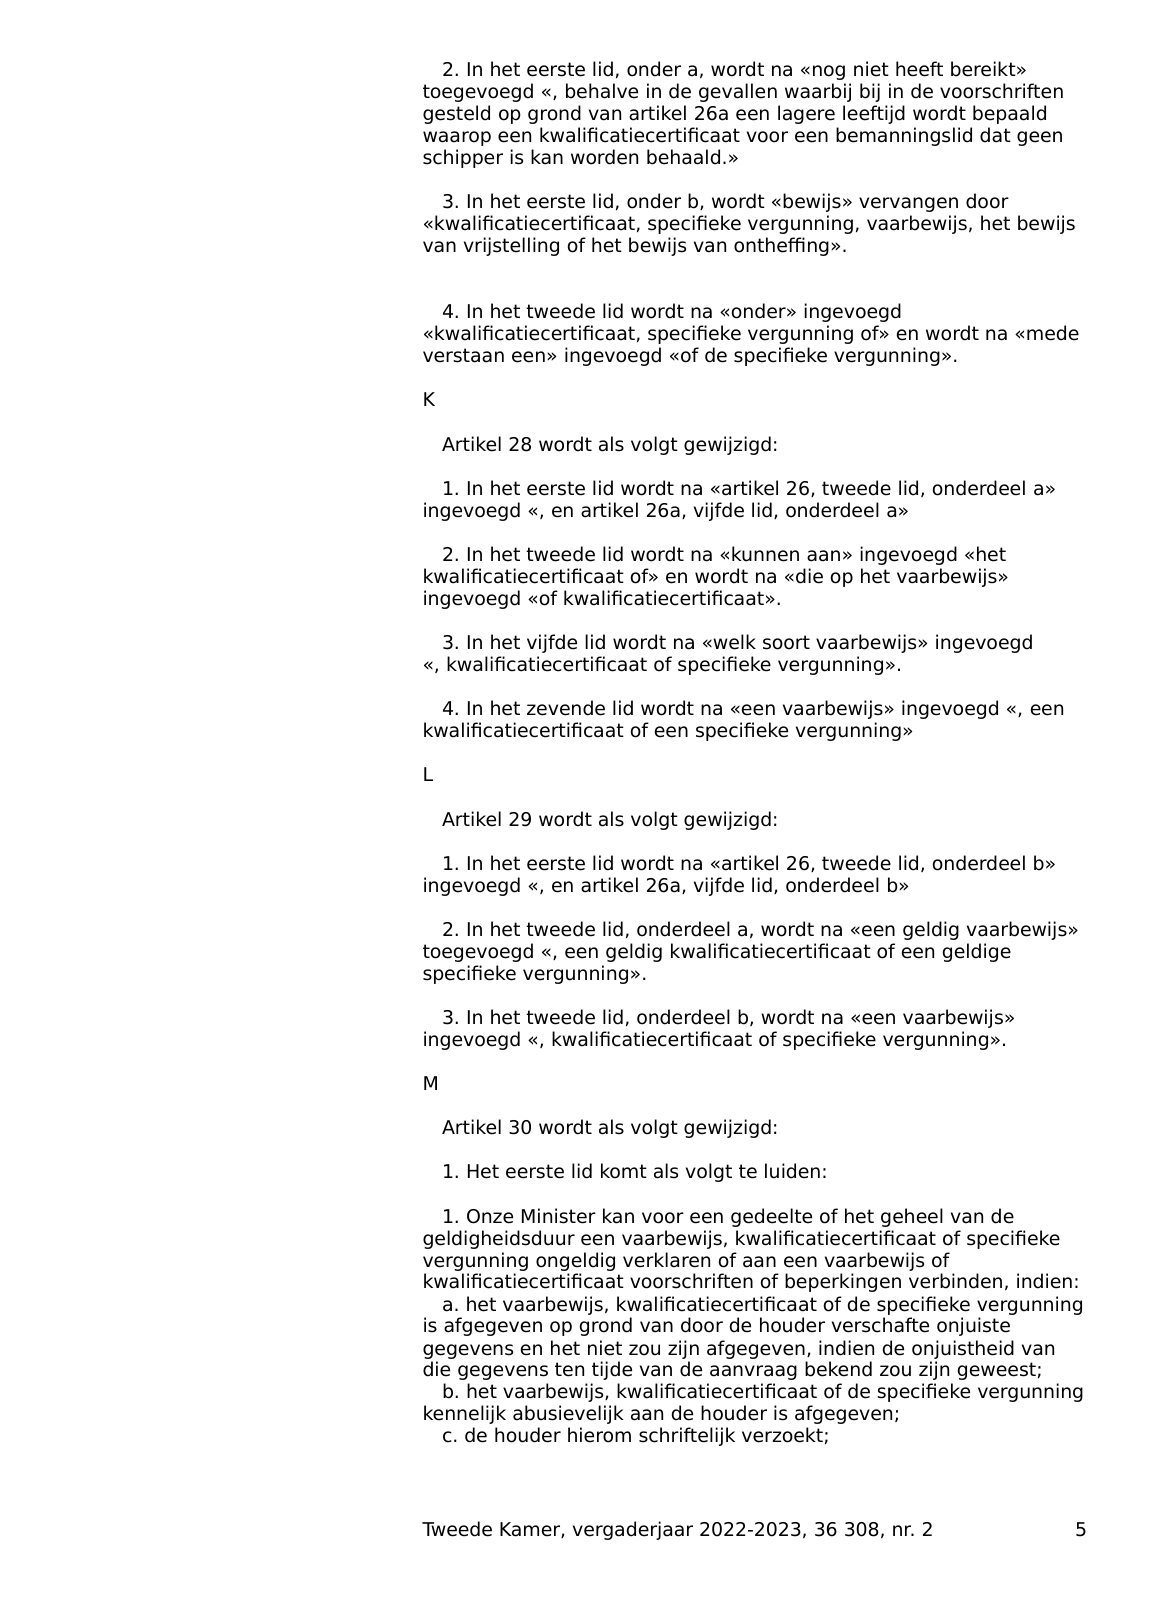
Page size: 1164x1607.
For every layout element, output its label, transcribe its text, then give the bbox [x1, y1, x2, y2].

text b. het vaarbewijs, kwalificatiecertificaat of de specifieke vergunning kennelijk abusievelijk aan de houder is afgegeven; [422, 1381, 1087, 1425]
text 4. In het tweede lid wordt na «onder» ingevoegd «kwalificatiecertificaat, specifieke vergunning of» en wordt na «mede verstaan een» ingevoegd «of de specifieke vergunning». [422, 301, 1087, 367]
text Artikel 30 wordt als volgt gewijzigd: [422, 1117, 1087, 1139]
text 2. In het tweede lid, onderdeel a, wordt na «een geldig vaarbewijs» toegevoegd «, een geldig kwalificatiecertificaat of een geldige specifieke vergunning». [422, 919, 1087, 985]
text L [422, 764, 1087, 786]
text K [422, 389, 1087, 411]
text M [422, 1073, 1087, 1095]
text 1. Het eerste lid komt als volgt te luiden: [422, 1161, 1087, 1183]
text 4. In het zevende lid wordt na «een vaarbewijs» ingevoegd «, een kwalificatiecertificaat of een specifieke vergunning» [422, 698, 1087, 742]
text 3. In het vijfde lid wordt na «welk soort vaarbewijs» ingevoegd «, kwalificatiecertificaat of specifieke vergunning». [422, 632, 1087, 676]
text 2. In het eerste lid, onder a, wordt na «nog niet heeft bereikt» toegevoegd «, behalve in de gevallen waarbij bij in de voorschriften gesteld op grond van artikel 26a een lagere leeftijd wordt bepaald waarop een kwalificatiecertificaat voor een bemanningslid dat geen schipper is kan worden behaald.» [422, 59, 1087, 169]
text 1. In het eerste lid wordt na «artikel 26, tweede lid, onderdeel b» ingevoegd «, en artikel 26a, vijfde lid, onderdeel b» [422, 853, 1087, 897]
text 1. Onze Minister kan voor een gedeelte of het geheel van de geldigheidsduur een vaarbewijs, kwalificatiecertificaat of specifieke vergunning ongeldig verklaren of aan een vaarbewijs of kwalificatiecertificaat voorschriften of beperkingen verbinden, indien: [422, 1206, 1087, 1293]
text Artikel 28 wordt als volgt gewijzigd: [422, 433, 1087, 456]
text 3. In het tweede lid, onderdeel b, wordt na «een vaarbewijs» ingevoegd «, kwalificatiecertificaat of specifieke vergunning». [422, 1007, 1087, 1051]
text c. de houder hierom schriftelijk verzoekt; [422, 1425, 1087, 1447]
text 2. In het tweede lid wordt na «kunnen aan» ingevoegd «het kwalificatiecertificaat of» en wordt na «die op het vaarbewijs» ingevoegd «of kwalificatiecertificaat». [422, 544, 1087, 610]
text 1. In het eerste lid wordt na «artikel 26, tweede lid, onderdeel a» ingevoegd «, en artikel 26a, vijfde lid, onderdeel a» [422, 478, 1087, 522]
text Artikel 29 wordt als volgt gewijzigd: [422, 808, 1087, 830]
text a. het vaarbewijs, kwalificatiecertificaat of de specifieke vergunning is afgegeven op grond van door de houder verschafte onjuiste gegevens en het niet zou zijn afgegeven, indien de onjuistheid van die gegevens ten tijde van de aanvraag bekend zou zijn geweest; [422, 1293, 1087, 1381]
text 3. In het eerste lid, onder b, wordt «bewijs» vervangen door «kwalificatiecertificaat, specifieke vergunning, vaarbewijs, het bewijs van vrijstelling of het bewijs van ontheffing». [422, 191, 1087, 257]
